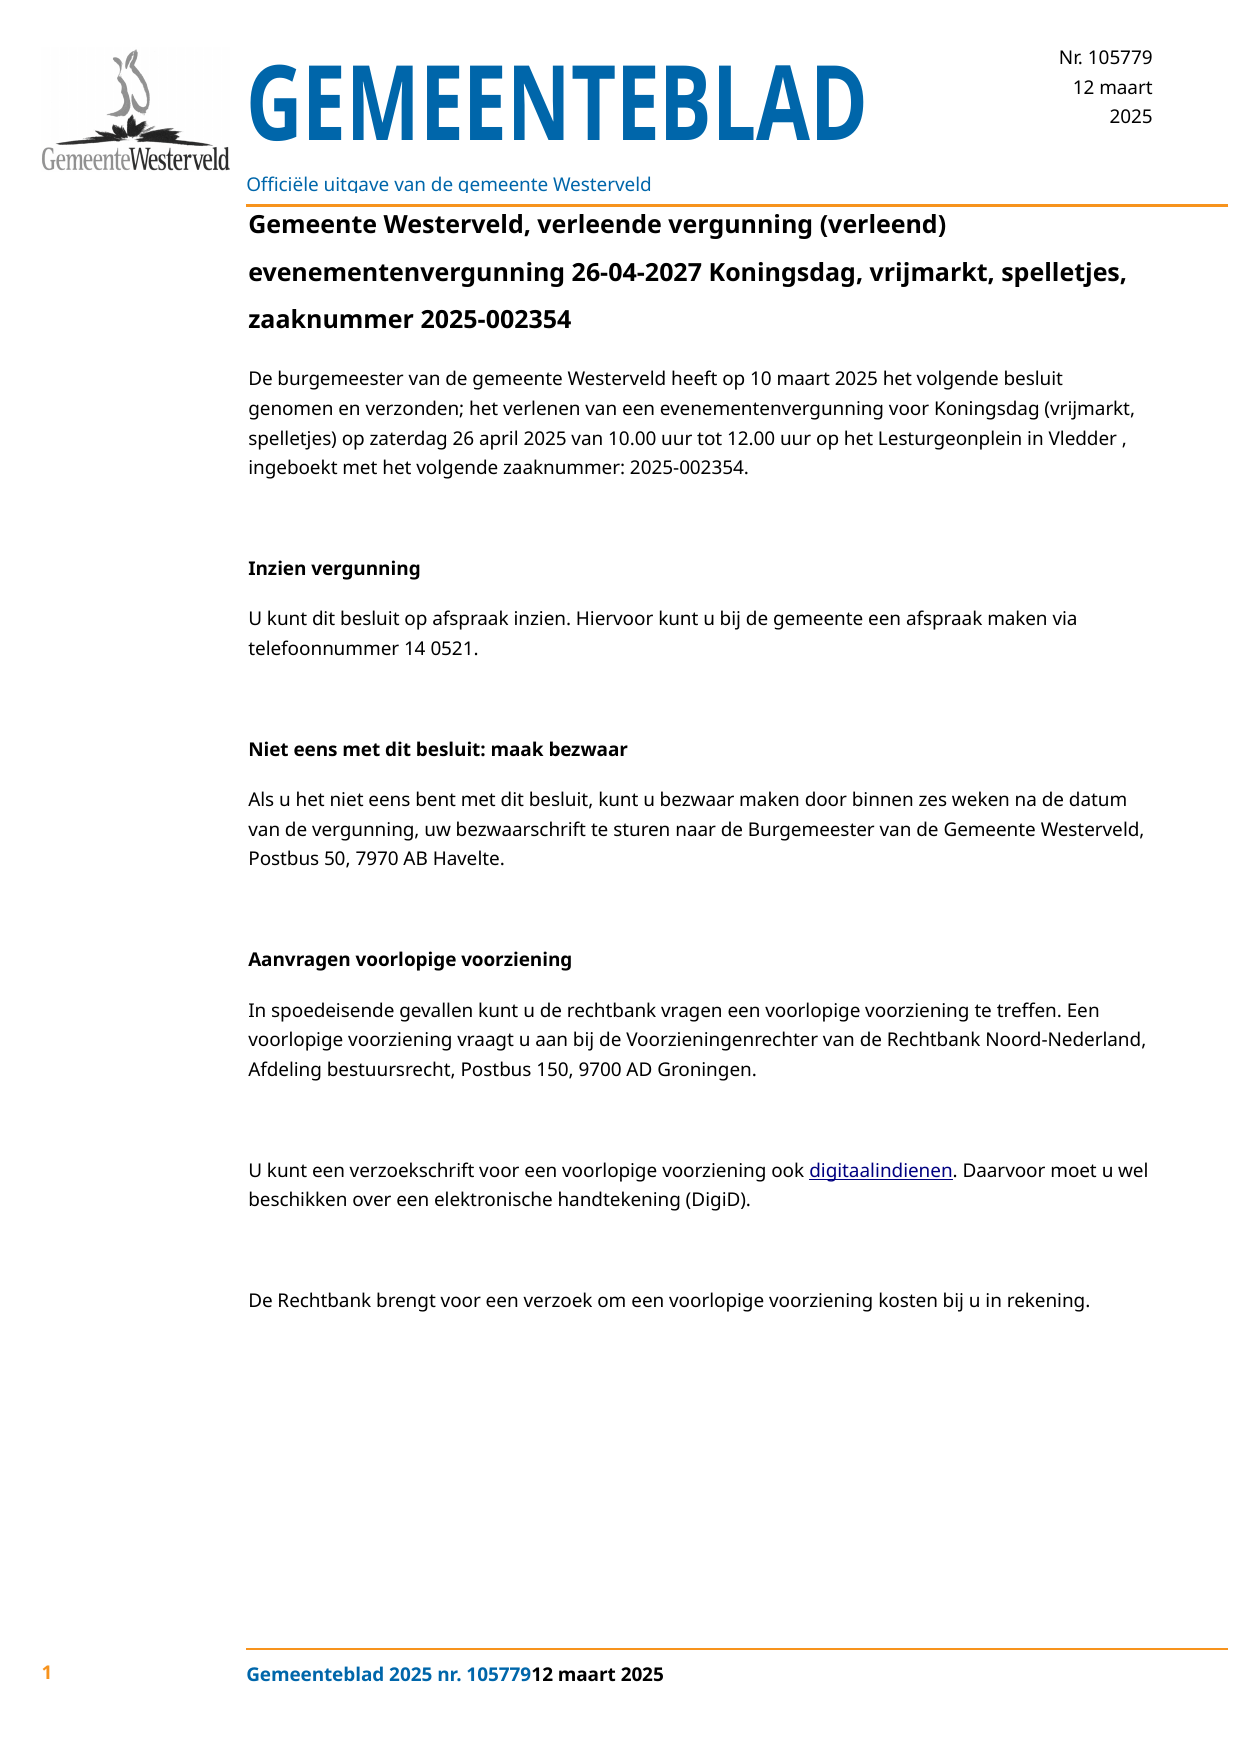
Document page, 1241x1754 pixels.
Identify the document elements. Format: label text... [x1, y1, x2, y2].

text U kunt een verzoekschrift voor een voorlopige voorziening ook digitaalindienen. Daarvoor moet u wel beschikken over een elektronische handtekening (DigiD). [248, 1157, 1152, 1212]
text De burgemeester van de gemeente Westerveld heeft op 10 maart 2025 het volgende besluit genomen en verzonden; het verlenen van een evenementenvergunning voor Koningsdag (vrijmarkt, spelletjes) op zaterdag 26 april 2025 van 10.00 uur tot 12.00 uur op het Lesturgeonplein in Vledder , ingeboekt met het volgende zaaknummer: 2025-002354. [248, 366, 1152, 480]
text De Rechtbank brengt voor een verzoek om een voorlopige voorziening kosten bij u in rekening. [248, 1287, 1152, 1313]
text Niet eens met dit besluit: maak bezwaar [248, 736, 1152, 762]
text Aanvragen voorlopige voorziening [248, 946, 1152, 972]
text Als u het niet eens bent met dit besluit, kunt u bezwaar maken door binnen zes weken na de datum van de vergunning, uw bezwaarschrift te sturen naar de Burgemeester van de Gemeente Westerveld, Postbus 50, 7970 AB Havelte. [248, 786, 1152, 871]
text Inzien vergunning [248, 555, 1152, 581]
picture [41, 47, 231, 172]
text In spoedeisende gevallen kunt u de rechtbank vragen een voorlopige voorziening te treffen. Een voorlopige voorziening vraagt u aan bij de Voorzieningenrechter van de Rechtbank Noord-Nederland, Afdeling bestuursrecht, Postbus 150, 9700 AD Groningen. [248, 997, 1152, 1082]
text Gemeente Westerveld, verleende vergunning (verleend) evenementenvergunning 26-04-2027 Koningsdag, vrijmarkt, spelletjes, zaaknummer 2025-002354 [248, 207, 1152, 336]
text U kunt dit besluit op afspraak inzien. Hiervoor kunt u bij de gemeente een afspraak maken via telefoonnummer 14 0521. [248, 606, 1152, 661]
